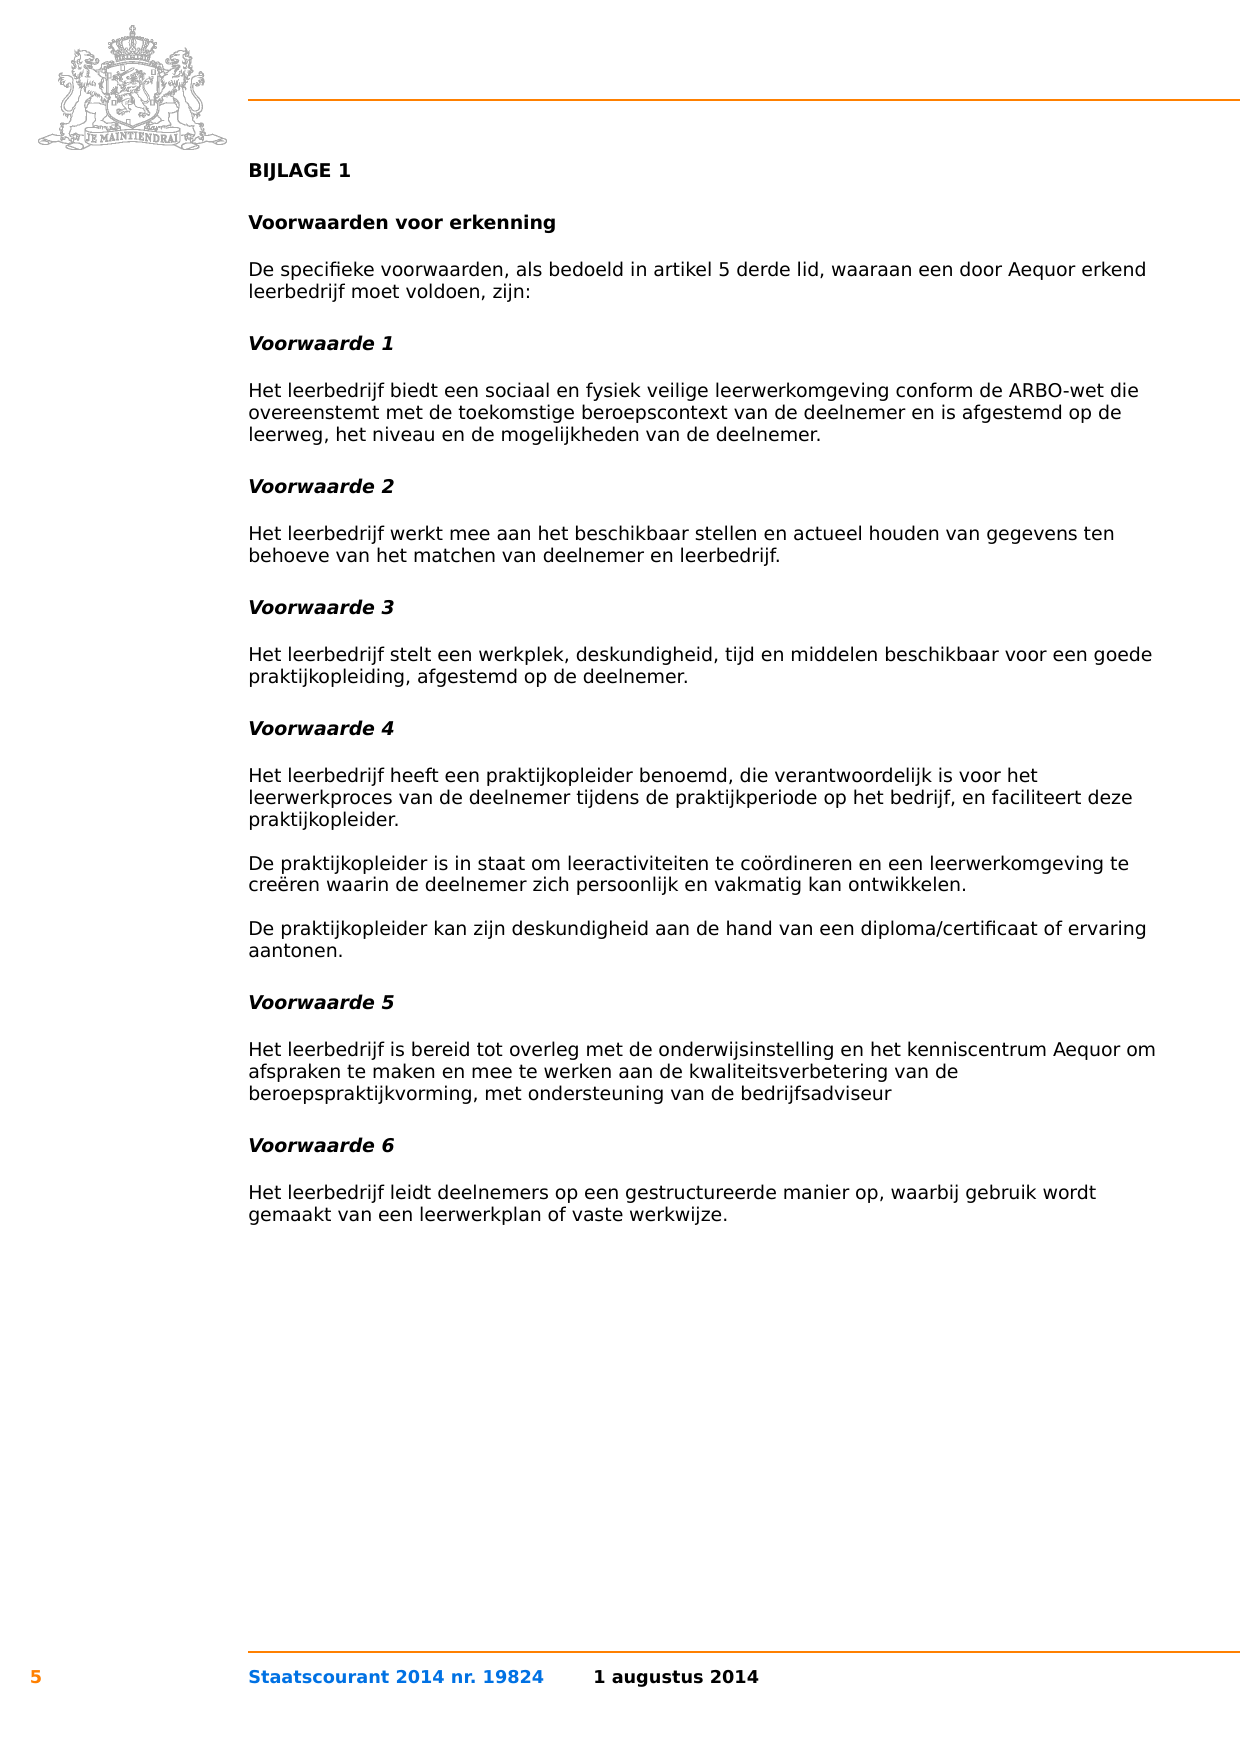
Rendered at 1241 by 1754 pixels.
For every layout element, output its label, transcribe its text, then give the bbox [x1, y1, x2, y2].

subtitle Voorwaarde 2 [248, 476, 1163, 498]
text Het leerbedrijf biedt een sociaal en fysiek veilige leerwerkomgeving conform de ARBO-wet die overeenstemt met de toekomstige beroepscontext van de deelnemer en is afgestemd op de leerweg, het niveau en de mogelijkheden van de deelnemer. [248, 380, 1163, 446]
subtitle Voorwaarden voor erkenning [248, 212, 1163, 234]
subtitle Voorwaarde 5 [248, 992, 1163, 1014]
text De praktijkopleider is in staat om leeractiviteiten te coördineren en een leerwerkomgeving te creëren waarin de deelnemer zich persoonlijk en vakmatig kan ontwikkelen. [248, 852, 1163, 896]
text Het leerbedrijf heeft een praktijkopleider benoemd, die verantwoordelijk is voor het leerwerkproces van de deelnemer tijdens de praktijkperiode op het bedrijf, en faciliteert deze praktijkopleider. [248, 764, 1163, 831]
subtitle Voorwaarde 1 [248, 333, 1163, 355]
subtitle Voorwaarde 3 [248, 597, 1163, 619]
subtitle Voorwaarde 4 [248, 718, 1163, 739]
text Het leerbedrijf werkt mee aan het beschikbaar stellen en actueel houden van gegevens ten behoeve van het matchen van deelnemer en leerbedrijf. [248, 523, 1163, 567]
subtitle Voorwaarde 6 [248, 1135, 1163, 1157]
picture [38, 25, 227, 150]
subtitle BIJLAGE 1 [248, 160, 1163, 182]
text Het leerbedrijf leidt deelnemers op een gestructureerde manier op, waarbij gebruik wordt gemaakt van een leerwerkplan of vaste werkwijze. [248, 1182, 1163, 1226]
text De specifieke voorwaarden, als bedoeld in artikel 5 derde lid, waaraan een door Aequor erkend leerbedrijf moet voldoen, zijn: [248, 259, 1163, 303]
text De praktijkopleider kan zijn deskundigheid aan de hand van een diploma/certificaat of ervaring aantonen. [248, 918, 1163, 962]
text Het leerbedrijf stelt een werkplek, deskundigheid, tijd en middelen beschikbaar voor een goede praktijkopleiding, afgestemd op de deelnemer. [248, 644, 1163, 688]
text Het leerbedrijf is bereid tot overleg met de onderwijsinstelling en het kenniscentrum Aequor om afspraken te maken en mee te werken aan de kwaliteitsverbetering van de beroepspraktijkvorming, met ondersteuning van de bedrijfsadviseur [248, 1039, 1163, 1105]
